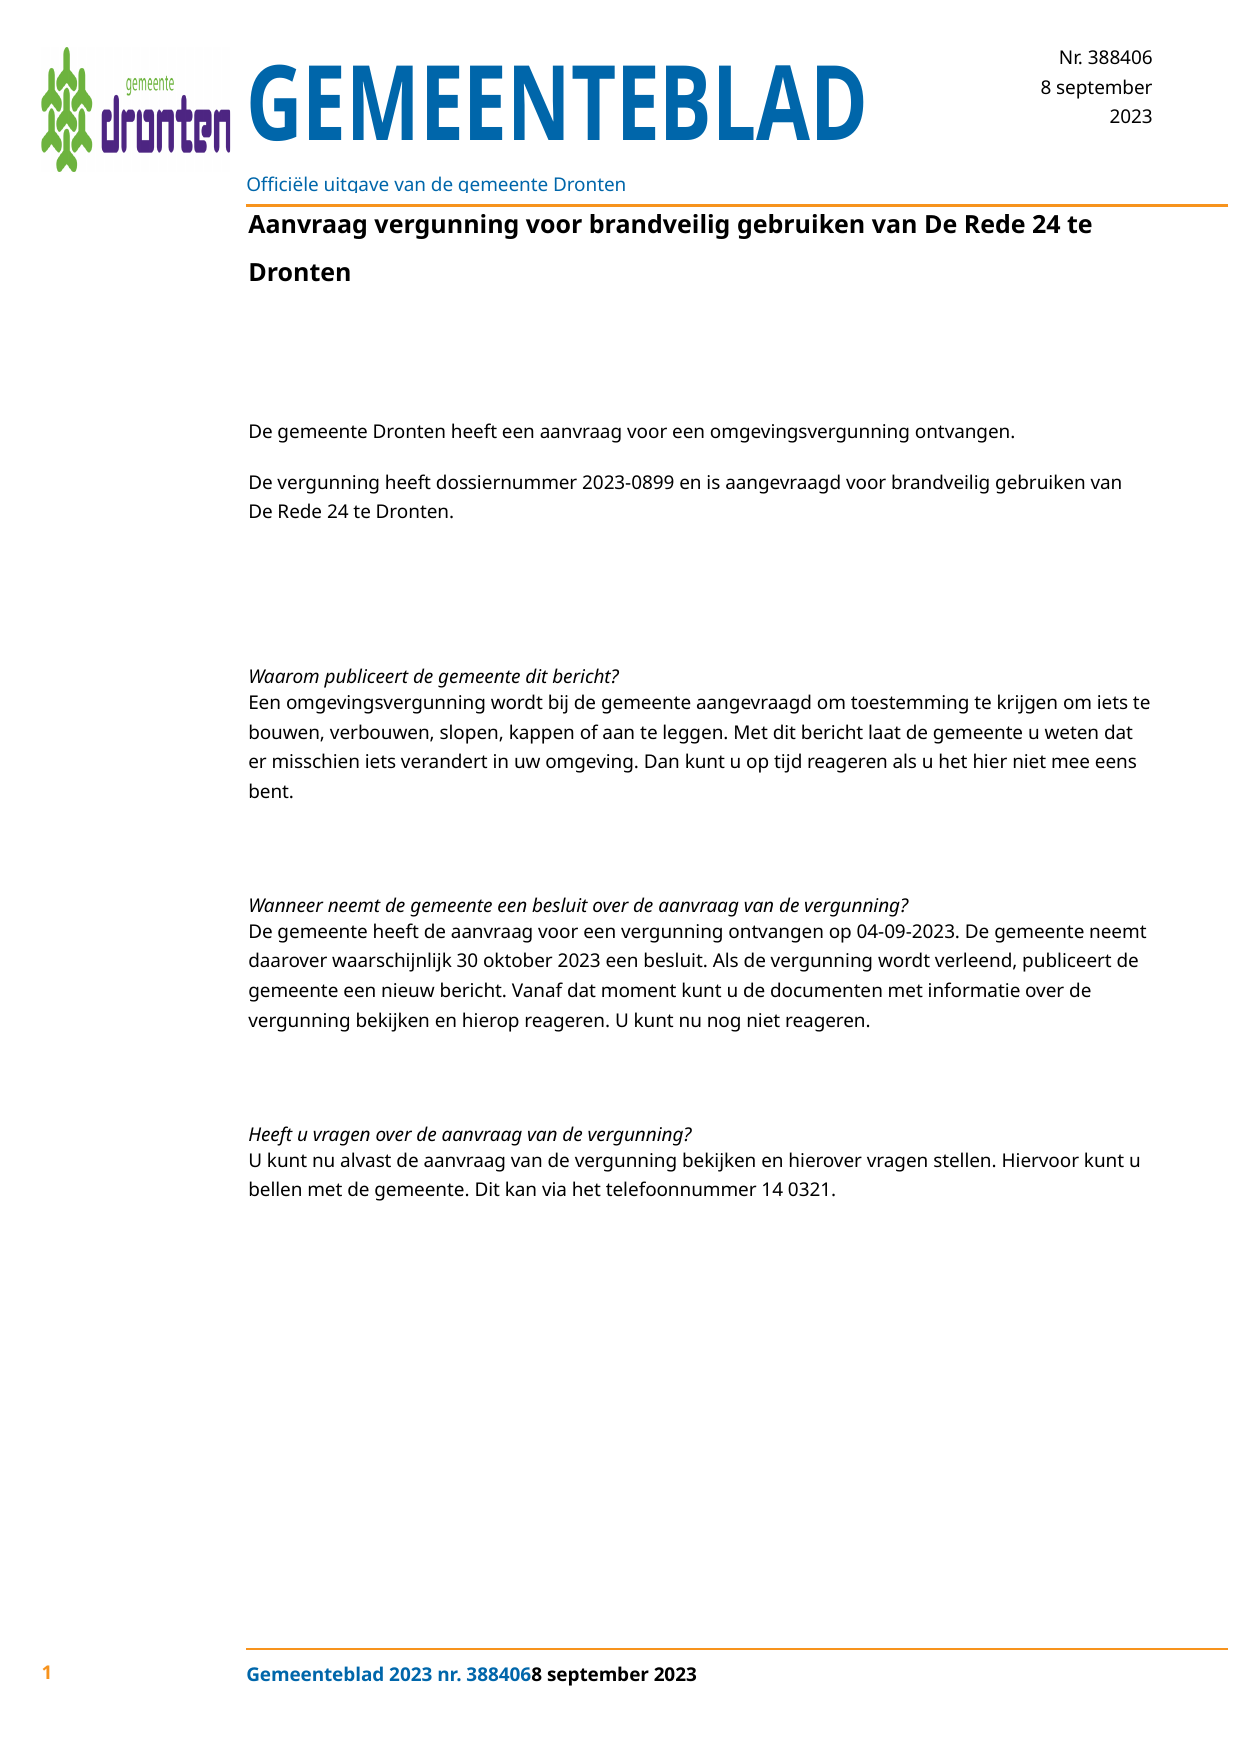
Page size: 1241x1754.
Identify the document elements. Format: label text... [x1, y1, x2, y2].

text Heeft u vragen over de aanvraag van de vergunning? [248, 1121, 1152, 1147]
text De gemeente Dronten heeft een aanvraag voor een omgevingsvergunning ontvangen. [248, 419, 1152, 444]
text De gemeente heeft de aanvraag voor een vergunning ontvangen op 04-09-2023. De gemeente neemt daarover waarschijnlijk 30 oktober 2023 een besluit. Als de vergunning wordt verleend, publiceert de gemeente een nieuw bericht. Vanaf dat moment kunt u de documenten met informatie over de vergunning bekijken en hierop reageren. U kunt nu nog niet reageren. [248, 918, 1152, 1033]
text Wanneer neemt de gemeente een besluit over de aanvraag van de vergunning? [248, 892, 1152, 918]
text Aanvraag vergunning voor brandveilig gebruiken van De Rede 24 te Dronten [248, 207, 1152, 288]
text Een omgevingsvergunning wordt bij de gemeente aangevraagd om toestemming te krijgen om iets te bouwen, verbouwen, slopen, kappen of aan te leggen. Met dit bericht laat de gemeente u weten dat er misschien iets verandert in uw omgeving. Dan kunt u op tijd reageren als u het hier niet mee eens bent. [248, 689, 1152, 804]
picture [41, 47, 231, 172]
text Waarom publiceert de gemeente dit bericht? [248, 663, 1152, 689]
text U kunt nu alvast de aanvraag van de vergunning bekijken en hierover vragen stellen. Hiervoor kunt u bellen met de gemeente. Dit kan via het telefoonnummer 14 0321. [248, 1147, 1152, 1202]
text De vergunning heeft dossiernummer 2023-0899 en is aangevraagd voor brandveilig gebruiken van De Rede 24 te Dronten. [248, 469, 1152, 524]
